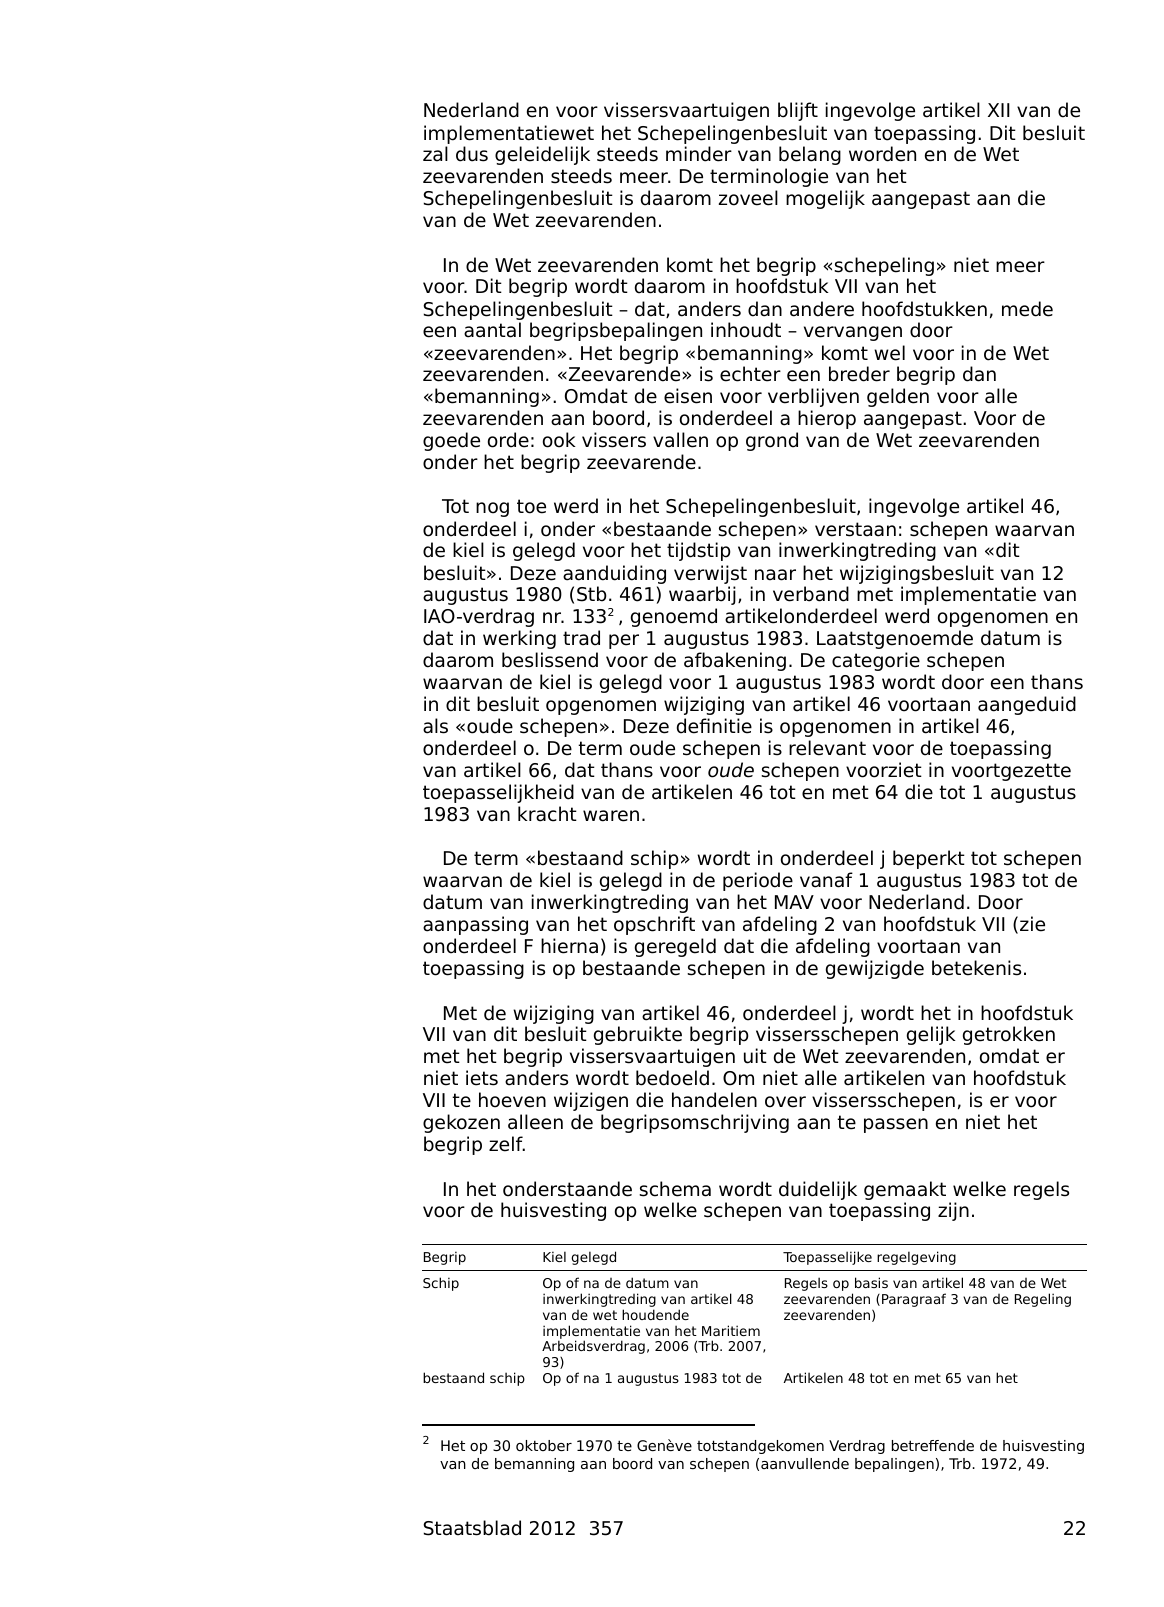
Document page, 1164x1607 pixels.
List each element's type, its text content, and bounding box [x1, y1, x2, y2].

table_cell bestaand schip [422, 1371, 536, 1386]
table_header Toepasselijke regelgeving [778, 1245, 1087, 1270]
table_cell Regels op basis van artikel 48 van de Wet zeevarenden (Paragraaf 3 van de Regeling zeevarenden) [778, 1271, 1087, 1371]
text Nederland en voor vissersvaartuigen blijft ingevolge artikel XII van de implementatiewet het Schepelingenbesluit van toepassing. Dit besluit zal dus geleidelijk steeds minder van belang worden en de Wet zeevarenden steeds meer. De terminologie van het Schepelingenbesluit is daarom zoveel mogelijk aangepast aan die van de Wet zeevarenden. [422, 100, 1087, 232]
table_cell Op of na de datum van inwerkingtreding van artikel 48 van de wet houdende implementatie van het Maritiem Arbeidsverdrag, 2006 (Trb. 2007, 93) [536, 1271, 777, 1371]
text Tot nog toe werd in het Schepelingenbesluit, ingevolge artikel 46, onderdeel i, onder «bestaande schepen» verstaan: schepen waarvan de kiel is gelegd voor het tijdstip van inwerkingtreding van «dit besluit». Deze aanduiding verwijst naar het wijzigingsbesluit van 12 augustus 1980 (Stb. 461) waarbij, in verband met implementatie van IAO-verdrag nr. 133, genoemd artikelonderdeel werd opgenomen en dat in werking trad per 1 augustus 1983. Laatstgenoemde datum is daarom beslissend voor de afbakening. De categorie schepen waarvan de kiel is gelegd voor 1 augustus 1983 wordt door een thans in dit besluit opgenomen wijziging van artikel 46 voortaan aangeduid als «oude schepen». Deze definitie is opgenomen in artikel 46, onderdeel o. De term oude schepen is relevant voor de toepassing van artikel 66, dat thans voor oude schepen voorziet in voortgezette toepasselijkheid van de artikelen 46 tot en met 64 die tot 1 augustus 1983 van kracht waren. [422, 496, 1087, 826]
text In het onderstaande schema wordt duidelijk gemaakt welke regels voor de huisvesting op welke schepen van toepassing zijn. [422, 1178, 1087, 1222]
table_cell Op of na 1 augustus 1983 tot de [536, 1371, 777, 1386]
table_header Begrip [422, 1245, 536, 1270]
table_cell Schip [422, 1271, 536, 1371]
table_cell Artikelen 48 tot en met 65 van het [778, 1371, 1087, 1386]
text In de Wet zeevarenden komt het begrip «schepeling» niet meer voor. Dit begrip wordt daarom in hoofdstuk VII van het Schepelingenbesluit – dat, anders dan andere hoofdstukken, mede een aantal begripsbepalingen inhoudt – vervangen door «zeevarenden». Het begrip «bemanning» komt wel voor in de Wet zeevarenden. «Zeevarende» is echter een breder begrip dan «bemanning». Omdat de eisen voor verblijven gelden voor alle zeevarenden aan boord, is onderdeel a hierop aangepast. Voor de goede orde: ook vissers vallen op grond van de Wet zeevarenden onder het begrip zeevarende. [422, 254, 1087, 474]
table_header Kiel gelegd [536, 1245, 777, 1270]
text Met de wijziging van artikel 46, onderdeel j, wordt het in hoofdstuk VII van dit besluit gebruikte begrip vissersschepen gelijk getrokken met het begrip vissersvaartuigen uit de Wet zeevarenden, omdat er niet iets anders wordt bedoeld. Om niet alle artikelen van hoofdstuk VII te hoeven wijzigen die handelen over vissersschepen, is er voor gekozen alleen de begripsomschrijving aan te passen en niet het begrip zelf. [422, 1002, 1087, 1156]
text De term «bestaand schip» wordt in onderdeel j beperkt tot schepen waarvan de kiel is gelegd in de periode vanaf 1 augustus 1983 tot de datum van inwerkingtreding van het MAV voor Nederland. Door aanpassing van het opschrift van afdeling 2 van hoofdstuk VII (zie onderdeel F hierna) is geregeld dat die afdeling voortaan van toepassing is op bestaande schepen in de gewijzigde betekenis. [422, 848, 1087, 980]
text Het op 30 oktober 1970 te Genève totstandgekomen Verdrag betreffende de huisvesting van de bemanning aan boord van schepen (aanvullende bepalingen), Trb. 1972, 49. [422, 1434, 1087, 1473]
